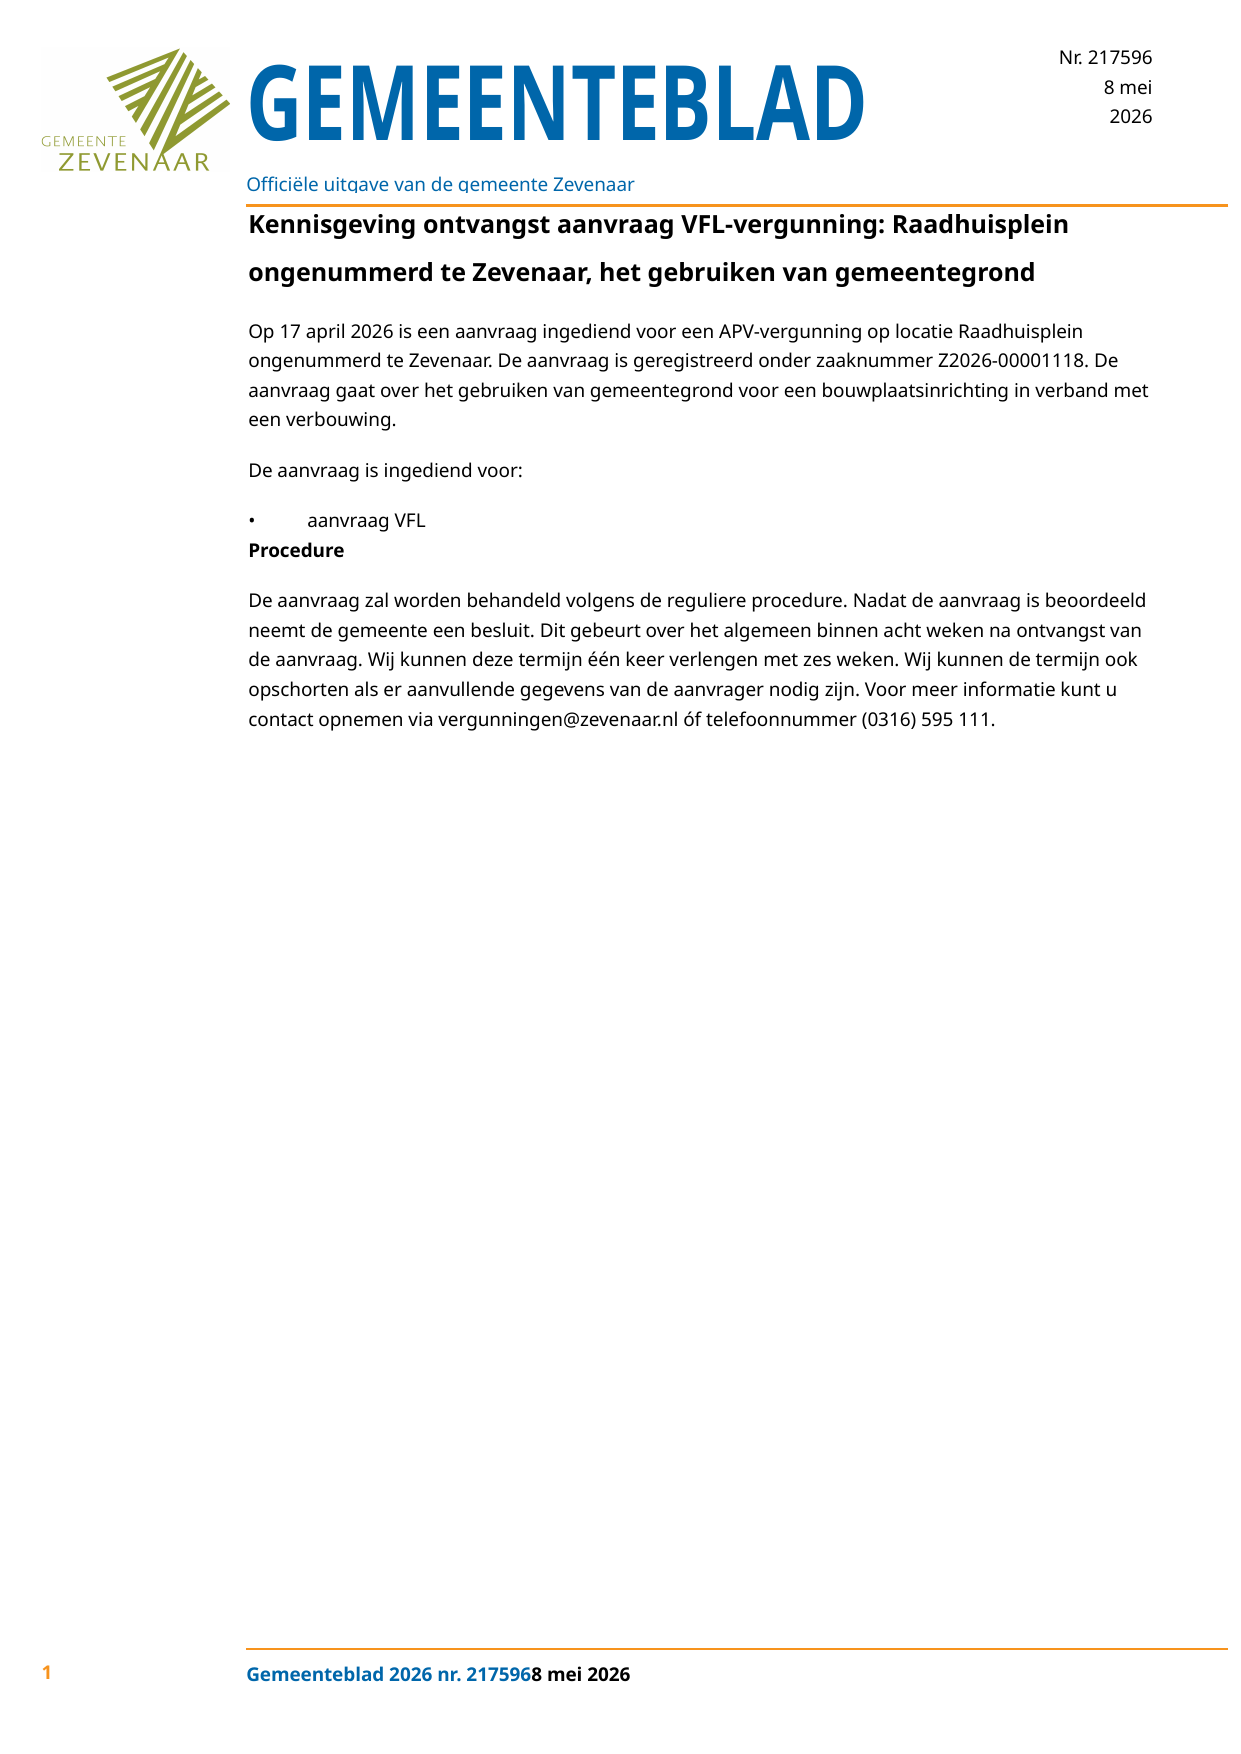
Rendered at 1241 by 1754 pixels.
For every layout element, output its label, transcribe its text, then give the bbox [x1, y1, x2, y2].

text Op 17 april 2026 is een aanvraag ingediend voor een APV-vergunning op locatie Raadhuisplein ongenummerd te Zevenaar. De aanvraag is geregistreerd onder zaaknummer Z2026-00001118. De aanvraag gaat over het gebruiken van gemeentegrond voor een bouwplaatsinrichting in verband met een verbouwing. [248, 318, 1152, 432]
text De aanvraag zal worden behandeld volgens de reguliere procedure. Nadat de aanvraag is beoordeeld neemt de gemeente een besluit. Dit gebeurt over het algemeen binnen acht weken na ontvangst van de aanvraag. Wij kunnen deze termijn één keer verlengen met zes weken. Wij kunnen de termijn ook opschorten als er aanvullende gegevens van de aanvrager nodig zijn. Voor meer informatie kunt u contact opnemen via vergunningen@zevenaar.nl óf telefoonnummer (0316) 595 111. [248, 587, 1152, 732]
text Kennisgeving ontvangst aanvraag VFL-vergunning: Raadhuisplein ongenummerd te Zevenaar, het gebruiken van gemeentegrond [248, 207, 1152, 288]
text De aanvraag is ingediend voor: [248, 457, 1152, 483]
picture [41, 47, 231, 172]
list aanvraag VFL [248, 507, 1152, 533]
text Procedure [248, 537, 1152, 563]
